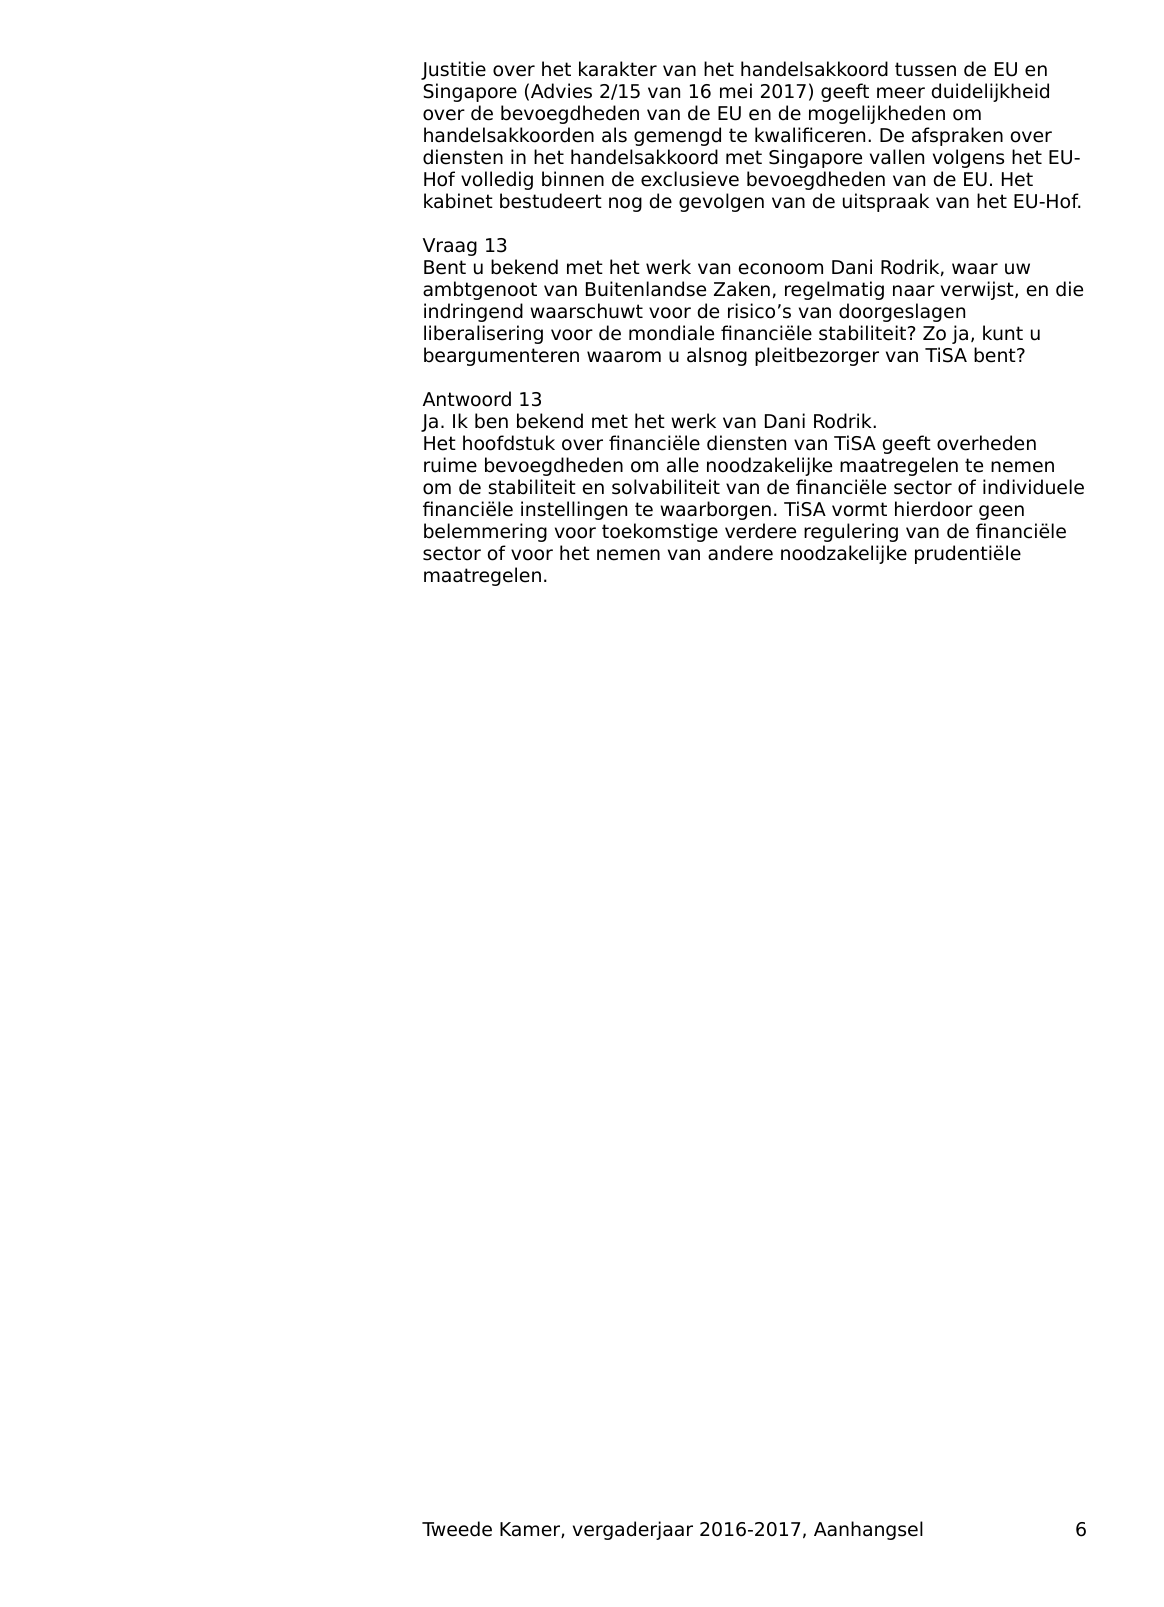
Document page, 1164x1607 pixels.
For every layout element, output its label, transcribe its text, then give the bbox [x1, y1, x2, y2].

text Ja. Ik ben bekend met het werk van Dani Rodrik. [422, 411, 1087, 433]
text Justitie over het karakter van het handelsakkoord tussen de EU en Singapore (Advies 2/15 van 16 mei 2017) geeft meer duidelijkheid over de bevoegdheden van de EU en de mogelijkheden om handelsakkoorden als gemengd te kwalificeren. De afspraken over diensten in het handelsakkoord met Singapore vallen volgens het EU-Hof volledig binnen de exclusieve bevoegdheden van de EU. Het kabinet bestudeert nog de gevolgen van de uitspraak van het EU-Hof. [422, 59, 1087, 213]
text Het hoofdstuk over financiële diensten van TiSA geeft overheden ruime bevoegdheden om alle noodzakelijke maatregelen te nemen om de stabiliteit en solvabiliteit van de financiële sector of individuele financiële instellingen te waarborgen. TiSA vormt hierdoor geen belemmering voor toekomstige verdere regulering van de financiële sector of voor het nemen van andere noodzakelijke prudentiële maatregelen. [422, 433, 1087, 587]
text Bent u bekend met het werk van econoom Dani Rodrik, waar uw ambtgenoot van Buitenlandse Zaken, regelmatig naar verwijst, en die indringend waarschuwt voor de risico’s van doorgeslagen liberalisering voor de mondiale financiële stabiliteit? Zo ja, kunt u beargumenteren waarom u alsnog pleitbezorger van TiSA bent? [422, 257, 1087, 367]
text Vraag 13 [422, 235, 1087, 257]
text Antwoord 13 [422, 389, 1087, 411]
